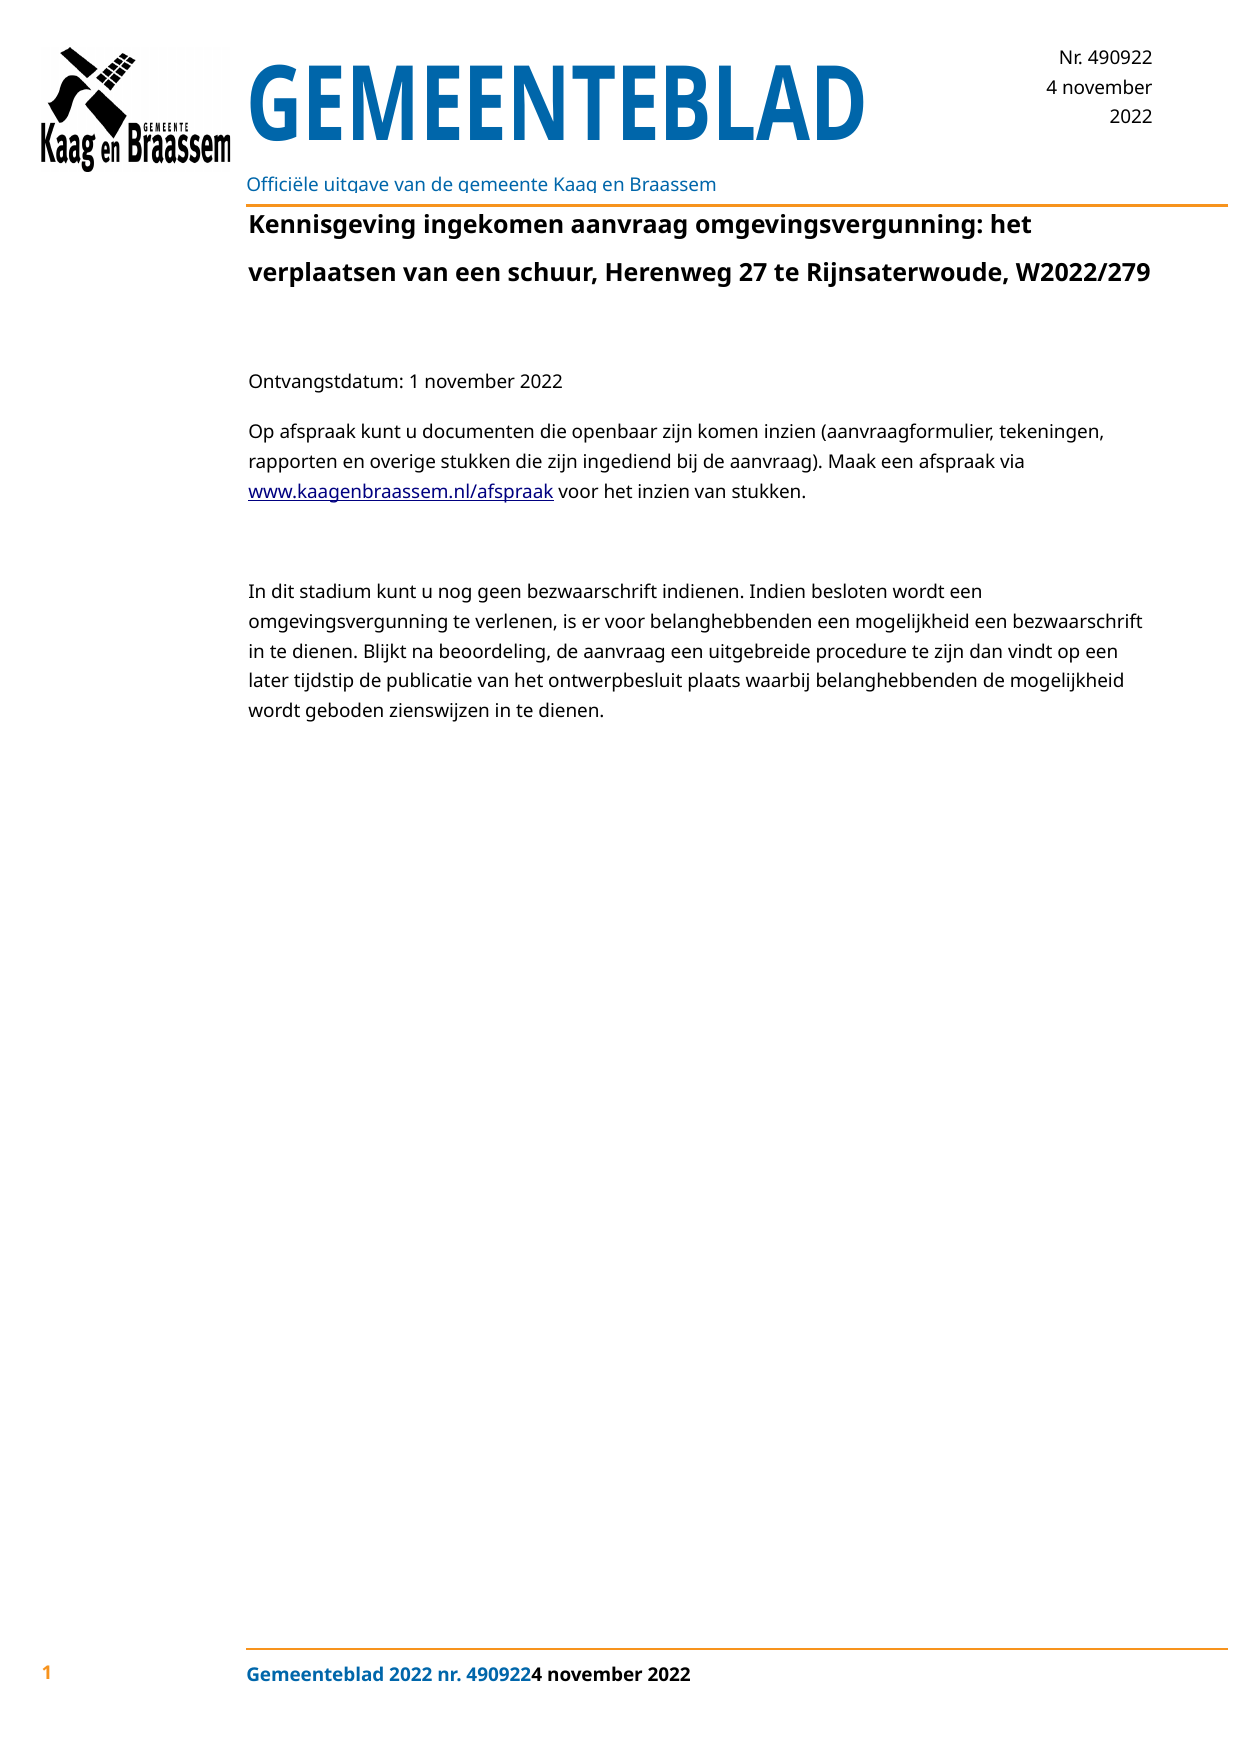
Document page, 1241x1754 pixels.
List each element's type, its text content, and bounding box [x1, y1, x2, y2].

text Ontvangstdatum: 1 november 2022 [248, 368, 1152, 394]
text In dit stadium kunt u nog geen bezwaarschrift indienen. Indien besloten wordt een omgevingsvergunning te verlenen, is er voor belanghebbenden een mogelijkheid een bezwaarschrift in te dienen. Blijkt na beoordeling, de aanvraag een uitgebreide procedure te zijn dan vindt op een later tijdstip de publicatie van het ontwerpbesluit plaats waarbij belanghebbenden de mogelijkheid wordt geboden zienswijzen in te dienen. [248, 579, 1152, 723]
text Kennisgeving ingekomen aanvraag omgevingsvergunning: het verplaatsen van een schuur, Herenweg 27 te Rijnsaterwoude, W2022/279 [248, 207, 1152, 288]
picture [41, 47, 231, 172]
text Op afspraak kunt u documenten die openbaar zijn komen inzien (aanvraagformulier, tekeningen, rapporten en overige stukken die zijn ingediend bij de aanvraag). Maak een afspraak via www.kaagenbraassem.nl/afspraak voor het inzien van stukken. [248, 419, 1152, 504]
